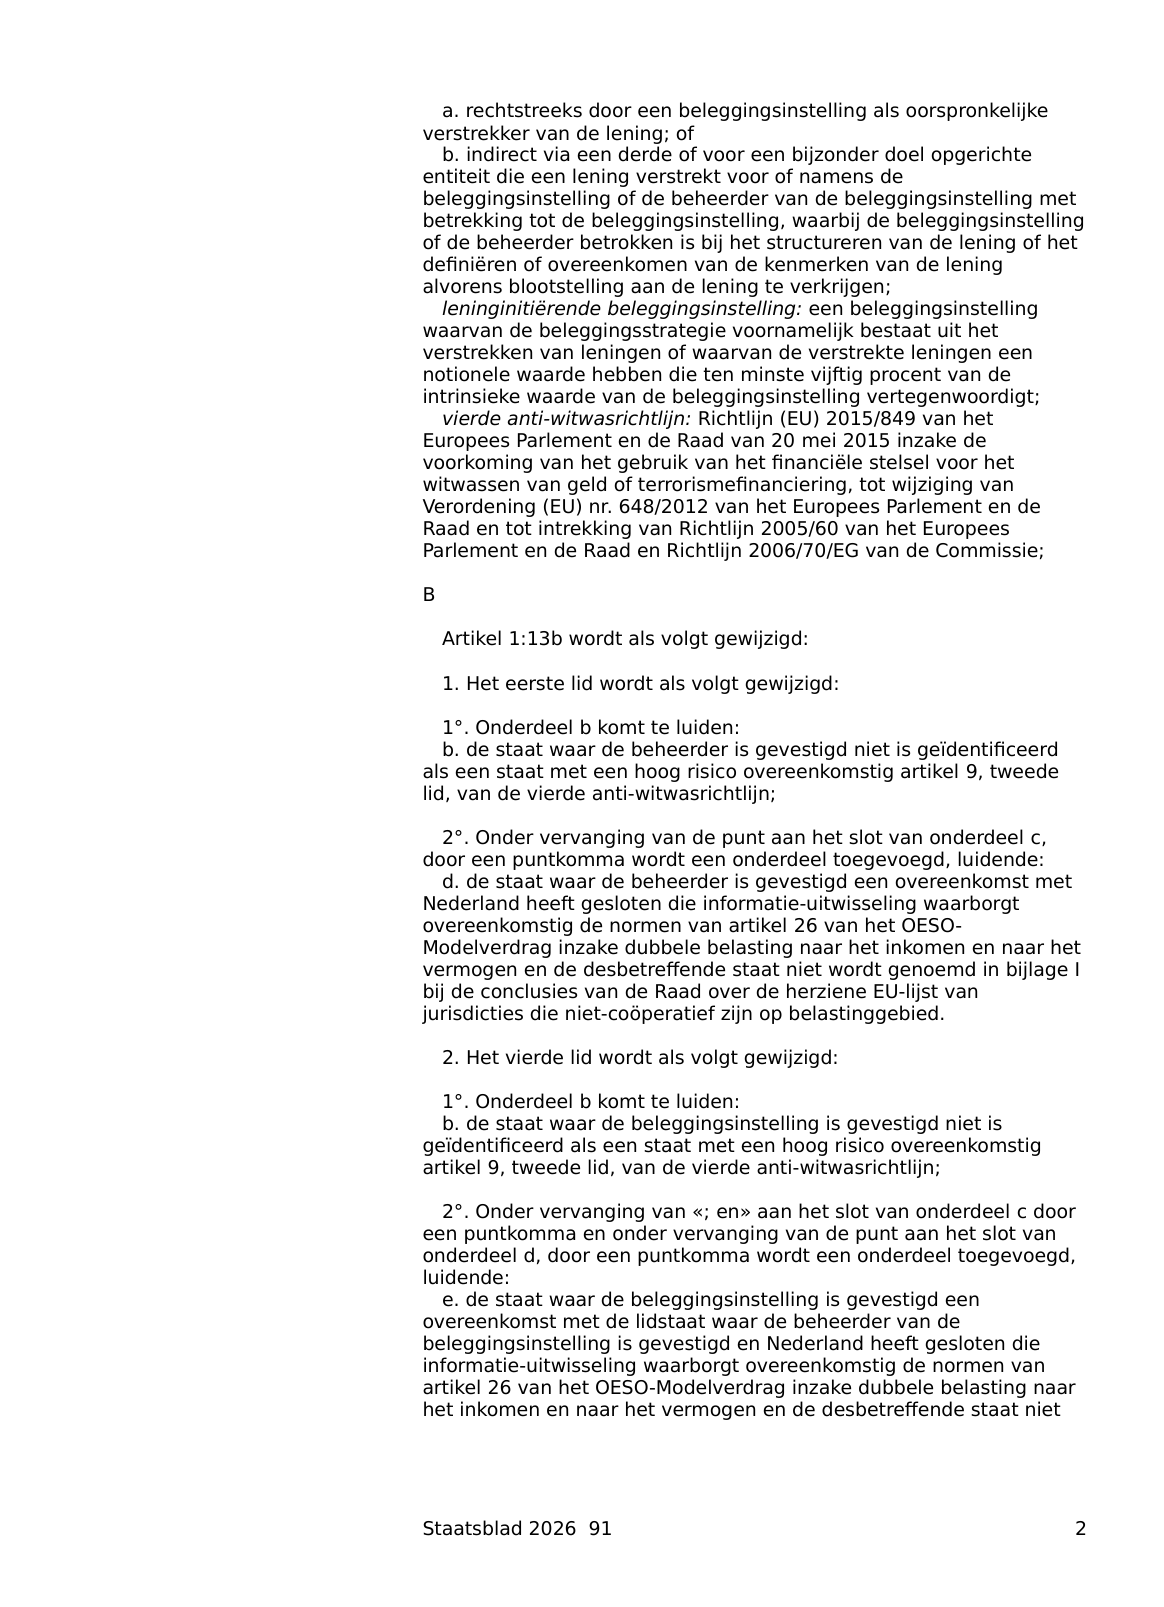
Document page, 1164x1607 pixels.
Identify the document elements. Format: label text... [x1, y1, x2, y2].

text vierde anti-witwasrichtlijn: Richtlijn (EU) 2015/849 van het Europees Parlement en de Raad van 20 mei 2015 inzake de voorkoming van het gebruik van het financiële stelsel voor het witwassen van geld of terrorismefinanciering, tot wijziging van Verordening (EU) nr. 648/2012 van het Europees Parlement en de Raad en tot intrekking van Richtlijn 2005/60 van het Europees Parlement en de Raad en Richtlijn 2006/70/EG van de Commissie; [422, 408, 1087, 562]
text 1. Het eerste lid wordt als volgt gewijzigd: [422, 672, 1087, 694]
text 2°. Onder vervanging van de punt aan het slot van onderdeel c, door een puntkomma wordt een onderdeel toegevoegd, luidende: [422, 827, 1087, 871]
text e. de staat waar de beleggingsinstelling is gevestigd een overeenkomst met de lidstaat waar de beheerder van de beleggingsinstelling is gevestigd en Nederland heeft gesloten die informatie-uitwisseling waarborgt overeenkomstig de normen van artikel 26 van het OESO-Modelverdrag inzake dubbele belasting naar het inkomen en naar het vermogen en de desbetreffende staat niet [422, 1289, 1087, 1421]
text 1°. Onderdeel b komt te luiden: [422, 1091, 1087, 1113]
text b. de staat waar de beleggingsinstelling is gevestigd niet is geïdentificeerd als een staat met een hoog risico overeenkomstig artikel 9, tweede lid, van de vierde anti-witwasrichtlijn; [422, 1113, 1087, 1179]
text leninginitiërende beleggingsinstelling: een beleggingsinstelling waarvan de beleggingsstrategie voornamelijk bestaat uit het verstrekken van leningen of waarvan de verstrekte leningen een notionele waarde hebben die ten minste vijftig procent van de intrinsieke waarde van de beleggingsinstelling vertegenwoordigt; [422, 298, 1087, 408]
text b. indirect via een derde of voor een bijzonder doel opgerichte entiteit die een lening verstrekt voor of namens de beleggingsinstelling of de beheerder van de beleggingsinstelling met betrekking tot de beleggingsinstelling, waarbij de beleggingsinstelling of de beheerder betrokken is bij het structureren van de lening of het definiëren of overeenkomen van de kenmerken van de lening alvorens blootstelling aan de lening te verkrijgen; [422, 144, 1087, 298]
text 2. Het vierde lid wordt als volgt gewijzigd: [422, 1047, 1087, 1069]
text d. de staat waar de beheerder is gevestigd een overeenkomst met Nederland heeft gesloten die informatie-uitwisseling waarborgt overeenkomstig de normen van artikel 26 van het OESO-Modelverdrag inzake dubbele belasting naar het inkomen en naar het vermogen en de desbetreffende staat niet wordt genoemd in bijlage I bij de conclusies van de Raad over de herziene EU-lijst van jurisdicties die niet-coöperatief zijn op belastinggebied. [422, 871, 1087, 1024]
text 1°. Onderdeel b komt te luiden: [422, 717, 1087, 739]
text Artikel 1:13b wordt als volgt gewijzigd: [422, 628, 1087, 650]
text a. rechtstreeks door een beleggingsinstelling als oorspronkelijke verstrekker van de lening; of [422, 100, 1087, 144]
text 2°. Onder vervanging van «; en» aan het slot van onderdeel c door een puntkomma en onder vervanging van de punt aan het slot van onderdeel d, door een puntkomma wordt een onderdeel toegevoegd, luidende: [422, 1201, 1087, 1289]
text b. de staat waar de beheerder is gevestigd niet is geïdentificeerd als een staat met een hoog risico overeenkomstig artikel 9, tweede lid, van de vierde anti-witwasrichtlijn; [422, 739, 1087, 804]
text B [422, 584, 1087, 606]
